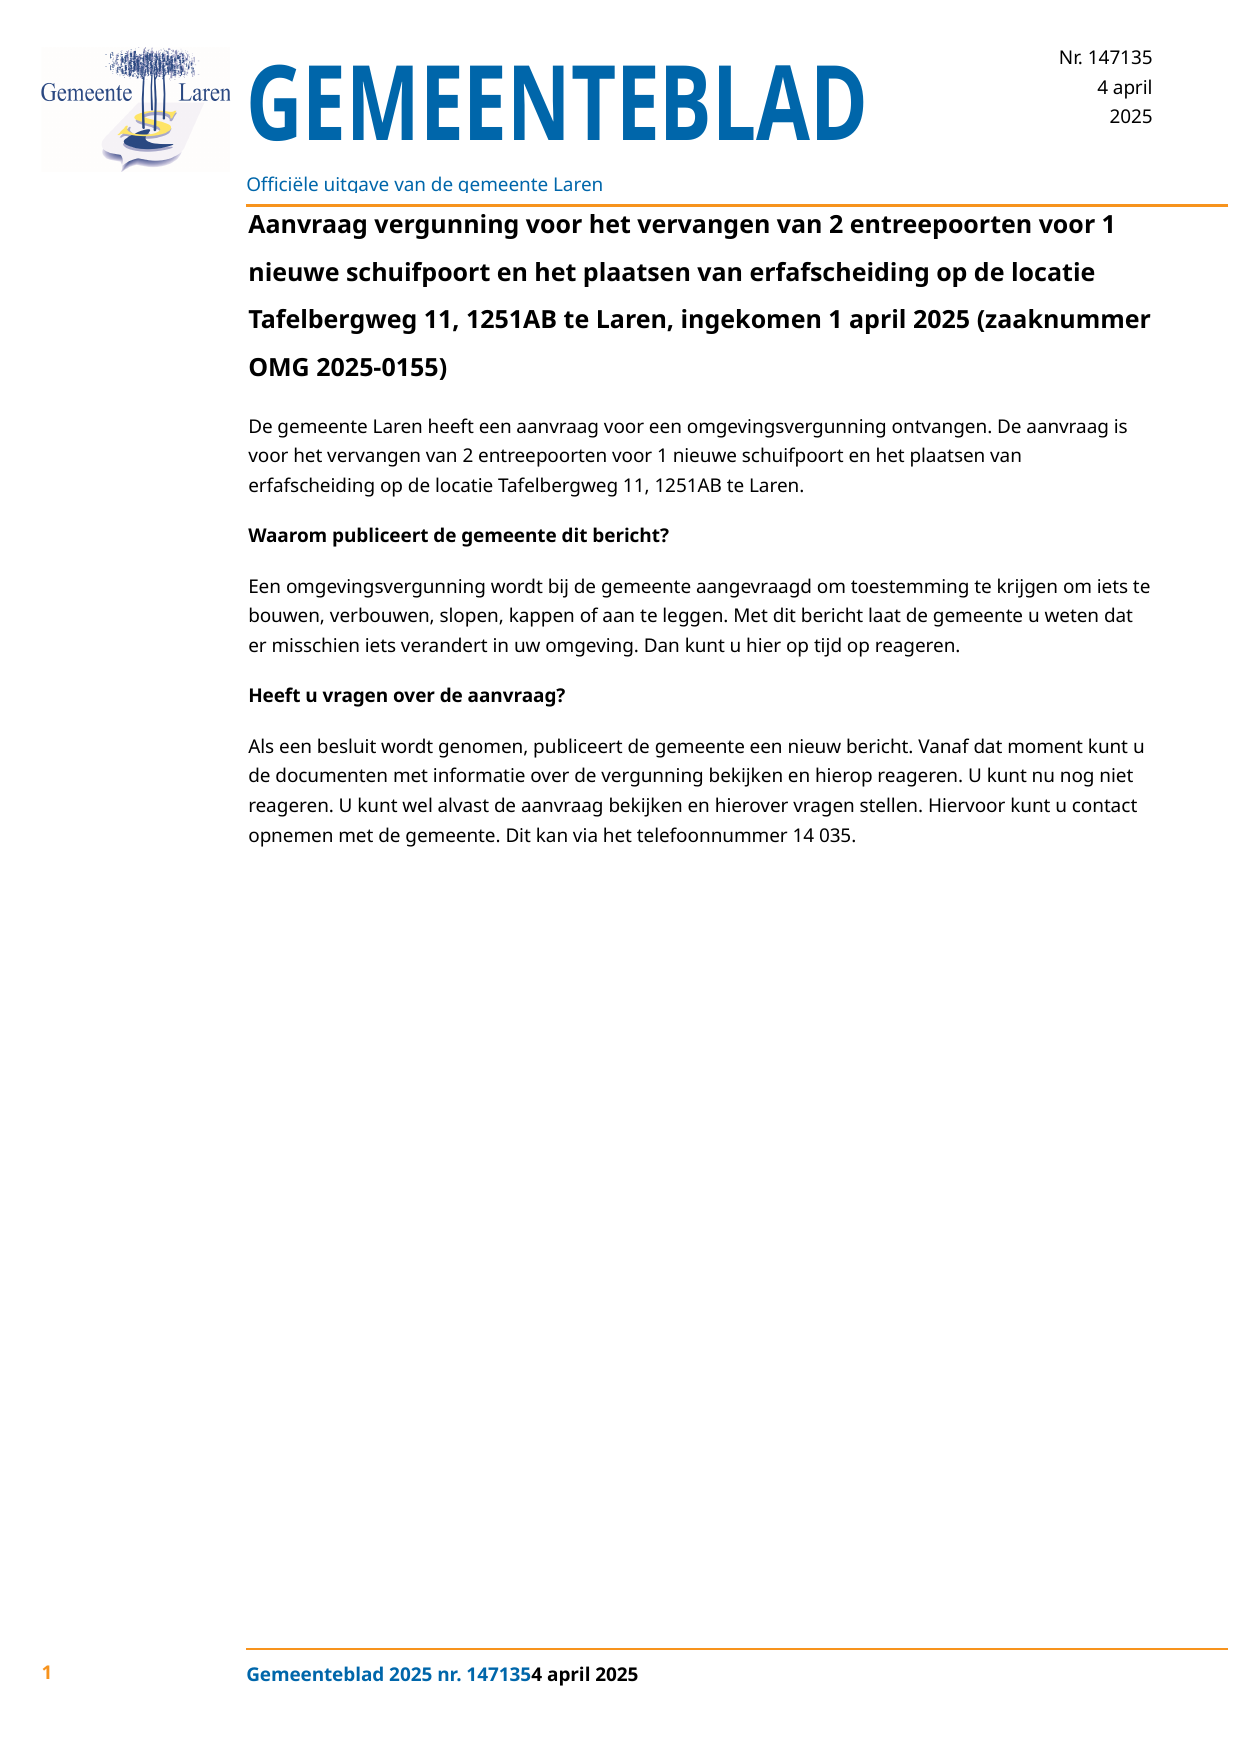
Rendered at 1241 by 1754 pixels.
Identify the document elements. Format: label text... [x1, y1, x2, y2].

picture [41, 47, 231, 172]
text Aanvraag vergunning voor het vervangen van 2 entreepoorten voor 1 nieuwe schuifpoort en het plaatsen van erfafscheiding op de locatie Tafelbergweg 11, 1251AB te Laren, ingekomen 1 april 2025 (zaaknummer OMG 2025-0155) [248, 207, 1152, 384]
text Als een besluit wordt genomen, publiceert de gemeente een nieuw bericht. Vanaf dat moment kunt u de documenten met informatie over de vergunning bekijken en hierop reageren. U kunt nu nog niet reageren. U kunt wel alvast de aanvraag bekijken en hierover vragen stellen. Hiervoor kunt u contact opnemen met de gemeente. Dit kan via het telefoonnummer 14 035. [248, 733, 1152, 848]
text Heeft u vragen over de aanvraag? [248, 683, 1152, 708]
text Een omgevingsvergunning wordt bij de gemeente aangevraagd om toestemming te krijgen om iets te bouwen, verbouwen, slopen, kappen of aan te leggen. Met dit bericht laat de gemeente u weten dat er misschien iets verandert in uw omgeving. Dan kunt u hier op tijd op reageren. [248, 573, 1152, 658]
text De gemeente Laren heeft een aanvraag voor een omgevingsvergunning ontvangen. De aanvraag is voor het vervangen van 2 entreepoorten voor 1 nieuwe schuifpoort en het plaatsen van erfafscheiding op de locatie Tafelbergweg 11, 1251AB te Laren. [248, 413, 1152, 498]
text Waarom publiceert de gemeente dit bericht? [248, 523, 1152, 548]
